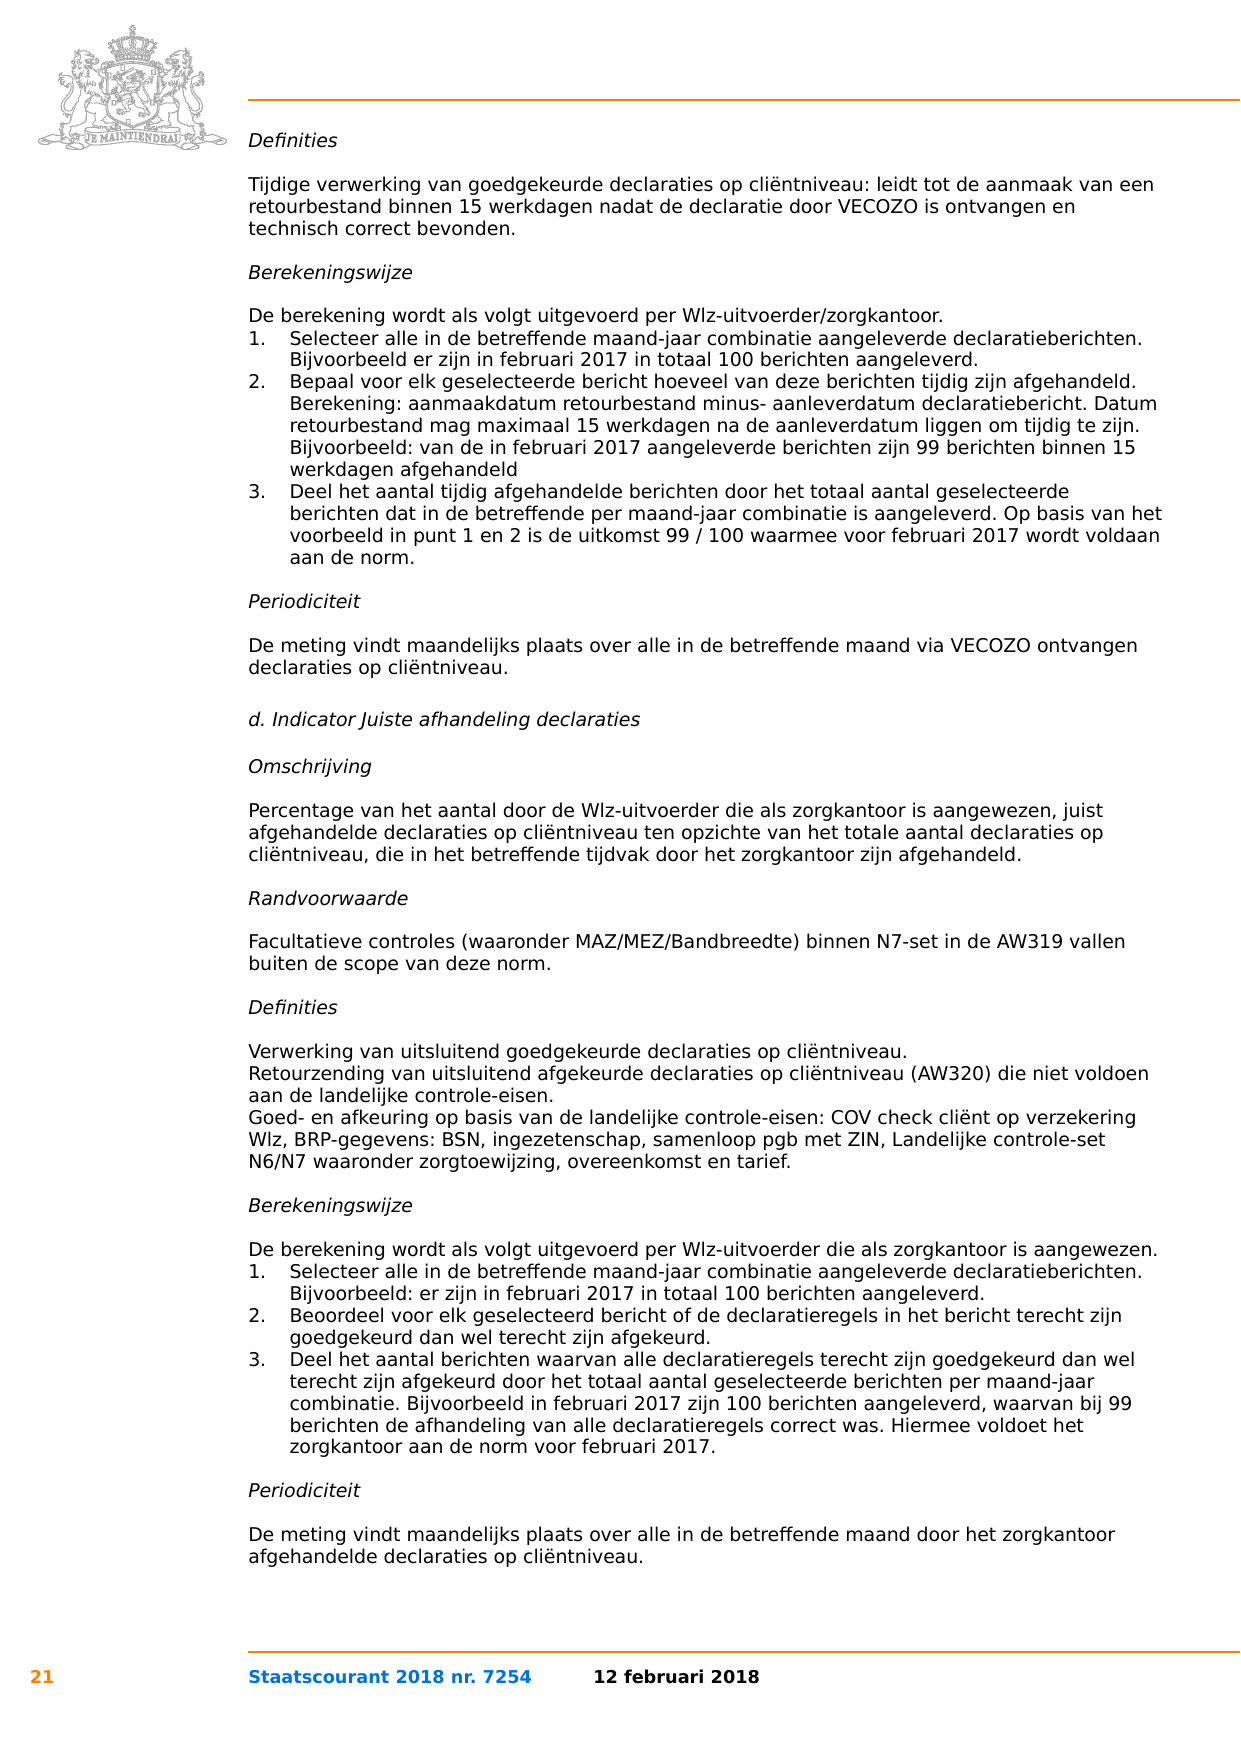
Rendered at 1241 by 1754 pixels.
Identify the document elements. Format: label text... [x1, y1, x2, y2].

subtitle Berekeningswijze [248, 262, 1163, 283]
text 3. Deel het aantal tijdig afgehandelde berichten door het totaal aantal geselecteerde berichten dat in de betreffende per maand-jaar combinatie is aangeleverd. Op basis van het voorbeeld in punt 1 en 2 is de uitkomst 99 / 100 waarmee voor februari 2017 wordt voldaan aan de norm. [248, 481, 1163, 569]
text De berekening wordt als volgt uitgevoerd per Wlz-uitvoerder/zorgkantoor. [248, 305, 1163, 327]
subtitle Periodiciteit [248, 591, 1163, 613]
text Retourzending van uitsluitend afgekeurde declaraties op cliëntniveau (AW320) die niet voldoen aan de landelijke controle-eisen. [248, 1063, 1163, 1107]
text Facultatieve controles (waaronder MAZ/MEZ/Bandbreedte) binnen N7-set in de AW319 vallen buiten de scope van deze norm. [248, 931, 1163, 975]
text De meting vindt maandelijks plaats over alle in de betreffende maand via VECOZO ontvangen declaraties op cliëntniveau. [248, 635, 1163, 679]
text Verwerking van uitsluitend goedgekeurde declaraties op cliëntniveau. [248, 1041, 1163, 1063]
text 3. Deel het aantal berichten waarvan alle declaratieregels terecht zijn goedgekeurd dan wel terecht zijn afgekeurd door het totaal aantal geselecteerde berichten per maand-jaar combinatie. Bijvoorbeeld in februari 2017 zijn 100 berichten aangeleverd, waarvan bij 99 berichten de afhandeling van alle declaratieregels correct was. Hiermee voldoet het zorgkantoor aan de norm voor februari 2017. [248, 1348, 1163, 1458]
text 2. Beoordeel voor elk geselecteerd bericht of de declaratieregels in het bericht terecht zijn goedgekeurd dan wel terecht zijn afgekeurd. [248, 1304, 1163, 1348]
text 1. Selecteer alle in de betreffende maand-jaar combinatie aangeleverde declaratieberichten. Bijvoorbeeld er zijn in februari 2017 in totaal 100 berichten aangeleverd. [248, 327, 1163, 371]
text Percentage van het aantal door de Wlz-uitvoerder die als zorgkantoor is aangewezen, juist afgehandelde declaraties op cliëntniveau ten opzichte van het totale aantal declaraties op cliëntniveau, die in het betreffende tijdvak door het zorgkantoor zijn afgehandeld. [248, 800, 1163, 866]
text Tijdige verwerking van goedgekeurde declaraties op cliëntniveau: leidt tot de aanmaak van een retourbestand binnen 15 werkdagen nadat de declaratie door VECOZO is ontvangen en technisch correct bevonden. [248, 174, 1163, 240]
text 1. Selecteer alle in de betreffende maand-jaar combinatie aangeleverde declaratieberichten. Bijvoorbeeld: er zijn in februari 2017 in totaal 100 berichten aangeleverd. [248, 1261, 1163, 1304]
text De meting vindt maandelijks plaats over alle in de betreffende maand door het zorgkantoor afgehandelde declaraties op cliëntniveau. [248, 1524, 1163, 1568]
text 2. Bepaal voor elk geselecteerde bericht hoeveel van deze berichten tijdig zijn afgehandeld. Berekening: aanmaakdatum retourbestand minus- aanleverdatum declaratiebericht. Datum retourbestand mag maximaal 15 werkdagen na de aanleverdatum liggen om tijdig te zijn. Bijvoorbeeld: van de in februari 2017 aangeleverde berichten zijn 99 berichten binnen 15 werkdagen afgehandeld [248, 371, 1163, 481]
subtitle Berekeningswijze [248, 1195, 1163, 1217]
subtitle Definities [248, 130, 1163, 152]
subtitle Definities [248, 997, 1163, 1019]
text Goed- en afkeuring op basis van de landelijke controle-eisen: COV check cliënt op verzekering Wlz, BRP-gegevens: BSN, ingezetenschap, samenloop pgb met ZIN, Landelijke controle-set N6/N7 waaronder zorgtoewijzing, overeenkomst en tarief. [248, 1107, 1163, 1173]
subtitle Randvoorwaarde [248, 887, 1163, 909]
picture [38, 25, 227, 150]
text De berekening wordt als volgt uitgevoerd per Wlz-uitvoerder die als zorgkantoor is aangewezen. [248, 1239, 1163, 1261]
subtitle d. Indicator Juiste afhandeling declaraties [248, 709, 1163, 731]
subtitle Omschrijving [248, 756, 1163, 778]
subtitle Periodiciteit [248, 1480, 1163, 1502]
